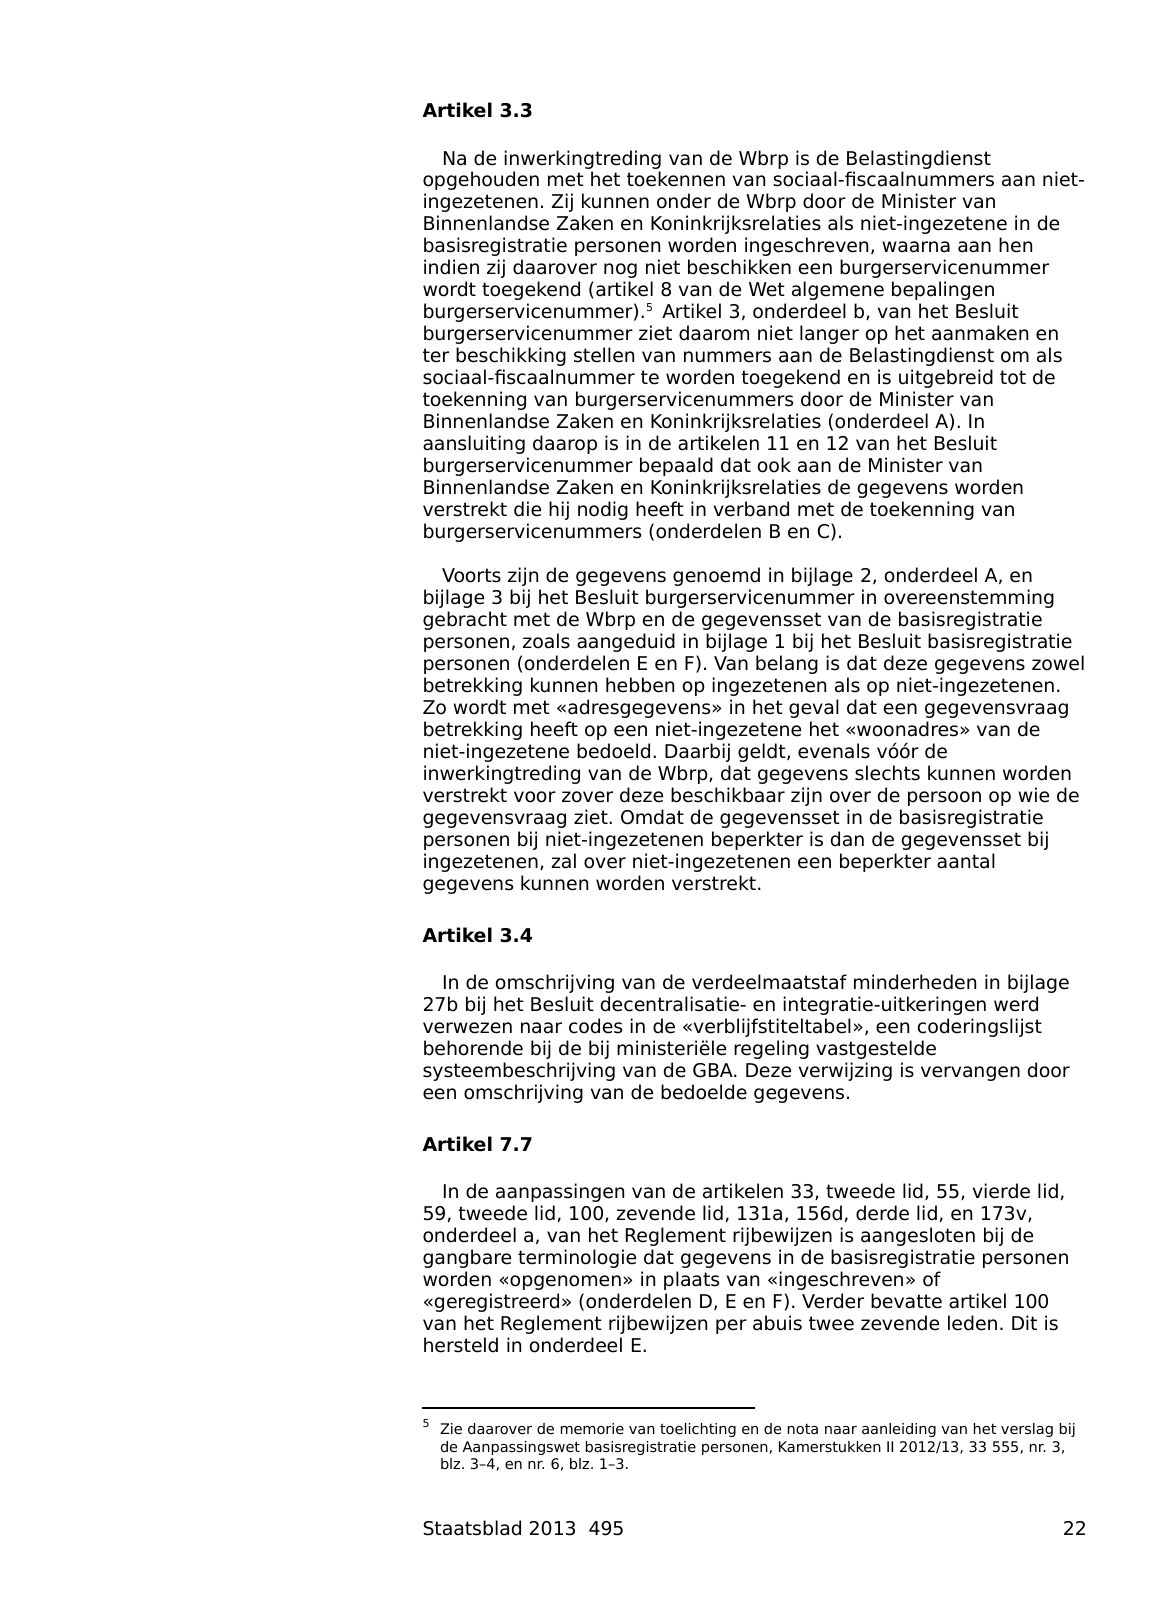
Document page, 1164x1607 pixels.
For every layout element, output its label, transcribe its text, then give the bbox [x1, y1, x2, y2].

text Voorts zijn de gegevens genoemd in bijlage 2, onderdeel A, en bijlage 3 bij het Besluit burgerservicenummer in overeenstemming gebracht met de Wbrp en de gegevensset van de basisregistratie personen, zoals aangeduid in bijlage 1 bij het Besluit basisregistratie personen (onderdelen E en F). Van belang is dat deze gegevens zowel betrekking kunnen hebben op ingezetenen als op niet-ingezetenen. Zo wordt met «adresgegevens» in het geval dat een gegevensvraag betrekking heeft op een niet-ingezetene het «woonadres» van de niet-ingezetene bedoeld. Daarbij geldt, evenals vóór de inwerkingtreding van de Wbrp, dat gegevens slechts kunnen worden verstrekt voor zover deze beschikbaar zijn over de persoon op wie de gegevensvraag ziet. Omdat de gegevensset in de basisregistratie personen bij niet-ingezetenen beperkter is dan de gegevensset bij ingezetenen, zal over niet-ingezetenen een beperkter aantal gegevens kunnen worden verstrekt. [422, 565, 1087, 895]
subtitle Artikel 7.7 [422, 1134, 1087, 1156]
subtitle Artikel 3.3 [422, 100, 1087, 122]
text Zie daarover de memorie van toelichting en de nota naar aanleiding van het verslag bij de Aanpassingswet basisregistratie personen, Kamerstukken II 2012/13, 33 555, nr. 3, blz. 3–4, en nr. 6, blz. 1–3. [422, 1417, 1087, 1473]
text In de omschrijving van de verdeelmaatstaf minderheden in bijlage 27b bij het Besluit decentralisatie- en integratie-uitkeringen werd verwezen naar codes in de «verblijfstiteltabel», een coderingslijst behorende bij de bij ministeriële regeling vastgestelde systeembeschrijving van de GBA. Deze verwijzing is vervangen door een omschrijving van de bedoelde gegevens. [422, 972, 1087, 1104]
text Na de inwerkingtreding van de Wbrp is de Belastingdienst opgehouden met het toekennen van sociaal-fiscaalnummers aan niet-ingezetenen. Zij kunnen onder de Wbrp door de Minister van Binnenlandse Zaken en Koninkrijksrelaties als niet-ingezetene in de basisregistratie personen worden ingeschreven, waarna aan hen indien zij daarover nog niet beschikken een burgerservicenummer wordt toegekend (artikel 8 van de Wet algemene bepalingen burgerservicenummer). Artikel 3, onderdeel b, van het Besluit burgerservicenummer ziet daarom niet langer op het aanmaken en ter beschikking stellen van nummers aan de Belastingdienst om als sociaal-fiscaalnummer te worden toegekend en is uitgebreid tot de toekenning van burgerservicenummers door de Minister van Binnenlandse Zaken en Koninkrijksrelaties (onderdeel A). In aansluiting daarop is in de artikelen 11 en 12 van het Besluit burgerservicenummer bepaald dat ook aan de Minister van Binnenlandse Zaken en Koninkrijksrelaties de gegevens worden verstrekt die hij nodig heeft in verband met de toekenning van burgerservicenummers (onderdelen B en C). [422, 147, 1087, 543]
text In de aanpassingen van de artikelen 33, tweede lid, 55, vierde lid, 59, tweede lid, 100, zevende lid, 131a, 156d, derde lid, en 173v, onderdeel a, van het Reglement rijbewijzen is aangesloten bij de gangbare terminologie dat gegevens in de basisregistratie personen worden «opgenomen» in plaats van «ingeschreven» of «geregistreerd» (onderdelen D, E en F). Verder bevatte artikel 100 van het Reglement rijbewijzen per abuis twee zevende leden. Dit is hersteld in onderdeel E. [422, 1181, 1087, 1357]
subtitle Artikel 3.4 [422, 925, 1087, 947]
